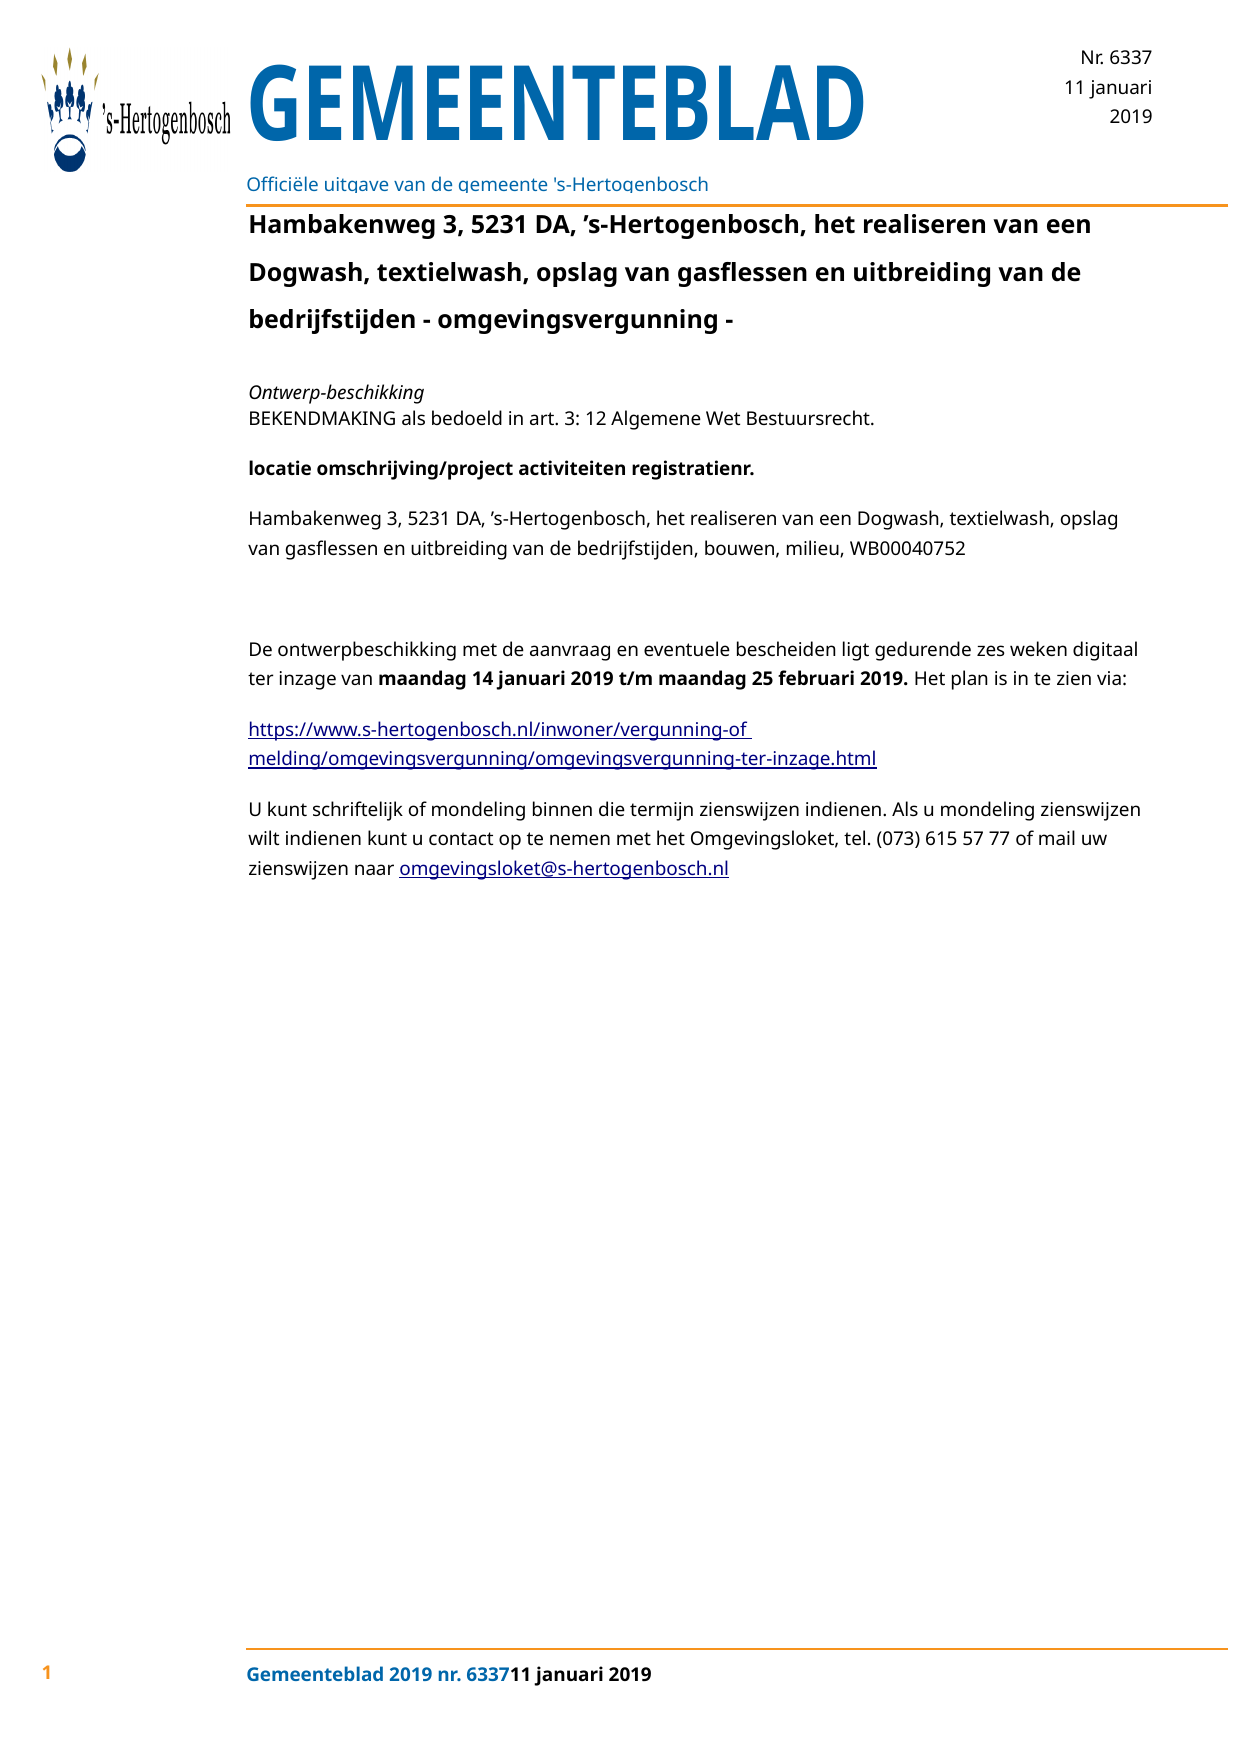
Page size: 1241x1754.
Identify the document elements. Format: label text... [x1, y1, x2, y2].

text Hambakenweg 3, 5231 DA, ’s-Hertogenbosch, het realiseren van een Dogwash, textielwash, opslag van gasflessen en uitbreiding van de bedrijfstijden - omgevingsvergunning - [248, 207, 1152, 336]
text Hambakenweg 3, 5231 DA, ’s-Hertogenbosch, het realiseren van een Dogwash, textielwash, opslag van gasflessen en uitbreiding van de bedrijfstijden, bouwen, milieu, WB00040752 [248, 506, 1152, 561]
text https://www.s-hertogenbosch.nl/inwoner/vergunning-of melding/omgevingsvergunning/omgevingsvergunning-ter-inzage.html [248, 716, 1152, 771]
text De ontwerpbeschikking met de aanvraag en eventuele bescheiden ligt gedurende zes weken digitaal ter inzage van maandag 14 januari 2019 t/m maandag 25 februari 2019. Het plan is in te zien via: [248, 636, 1152, 691]
text locatie omschrijving/project activiteiten registratienr. [248, 455, 1152, 481]
text U kunt schriftelijk of mondeling binnen die termijn zienswijzen indienen. Als u mondeling zienswijzen wilt indienen kunt u contact op te nemen met het Omgevingsloket, tel. (073) 615 57 77 of mail uw zienswijzen naar omgevingsloket@s-hertogenbosch.nl [248, 796, 1152, 881]
text BEKENDMAKING als bedoeld in art. 3: 12 Algemene Wet Bestuursrecht. [248, 405, 1152, 431]
picture [41, 47, 231, 172]
text Ontwerp-beschikking [248, 379, 1152, 405]
